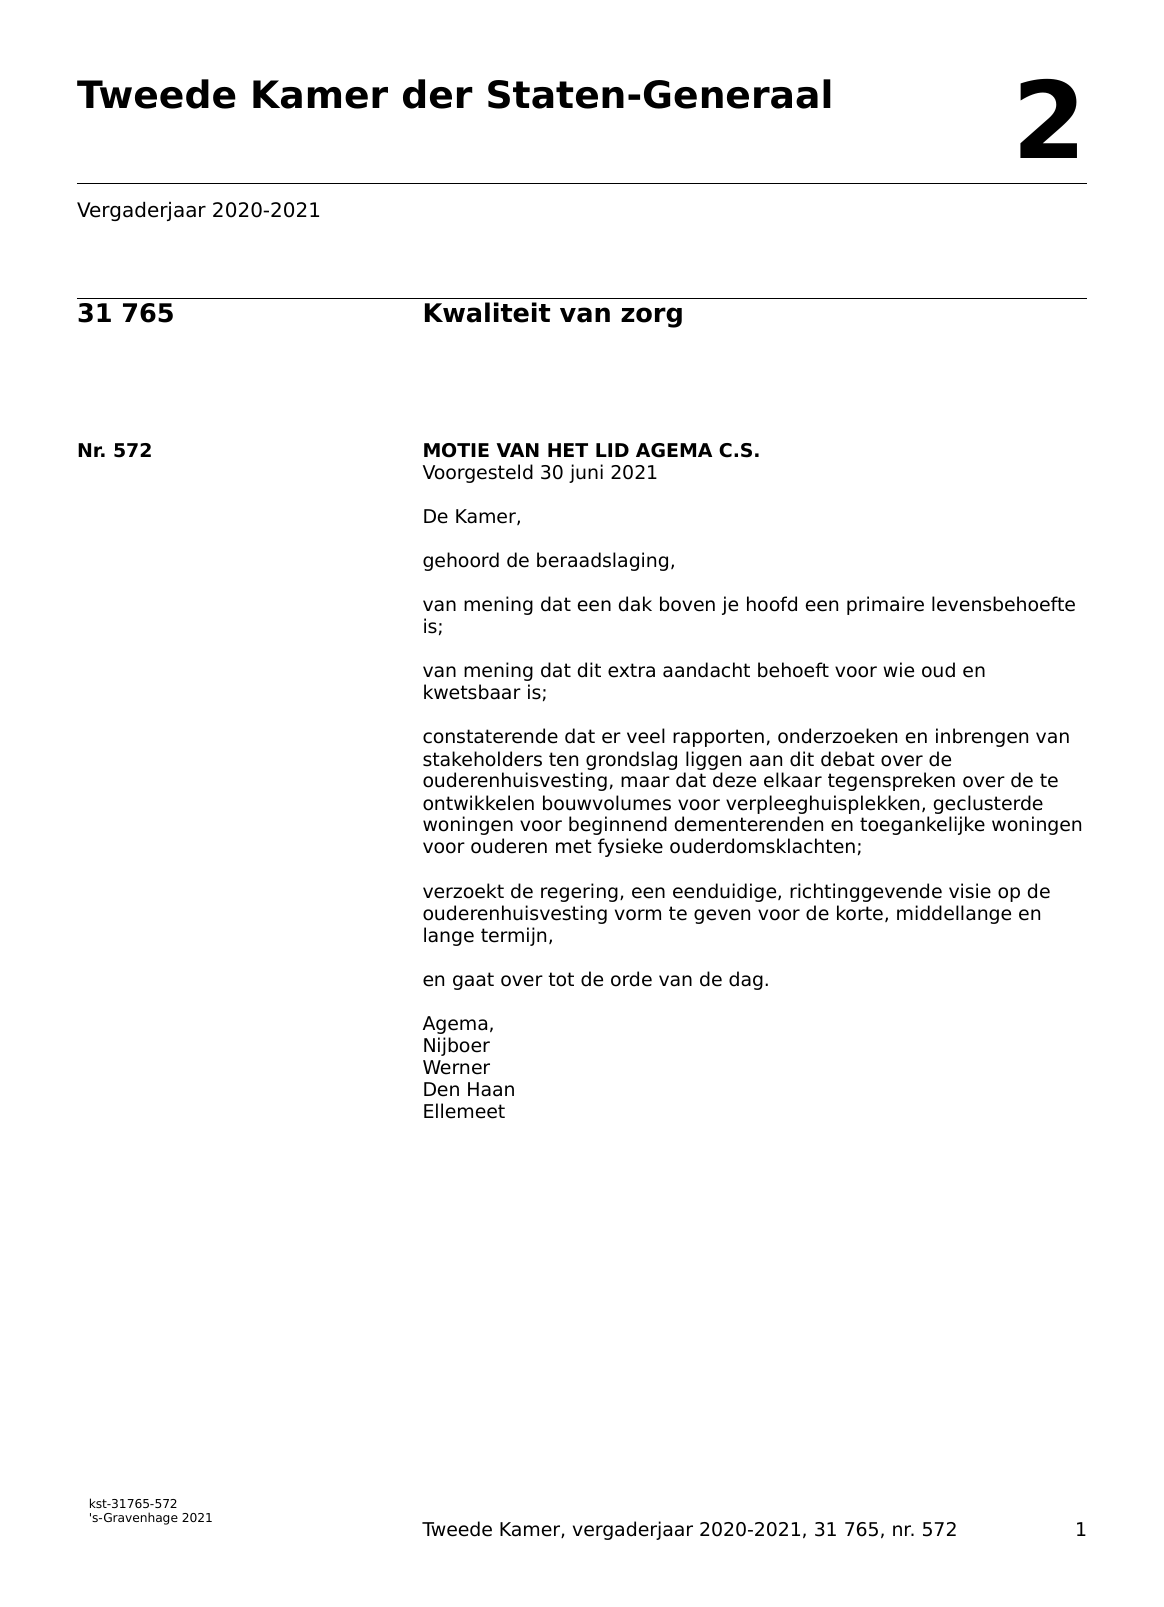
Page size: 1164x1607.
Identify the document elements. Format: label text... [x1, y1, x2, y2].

table_cell Vergaderjaar 2020-2021 [77, 184, 1087, 298]
text constaterende dat er veel rapporten, onderzoeken en inbrengen van stakeholders ten grondslag liggen aan dit debat over de ouderenhuisvesting, maar dat deze elkaar tegenspreken over de te ontwikkelen bouwvolumes voor verpleeghuisplekken, geclusterde woningen voor beginnend dementerenden en toegankelijke woningen voor ouderen met fysieke ouderdomsklachten; [422, 726, 1087, 858]
text Ellemeet [422, 1101, 1087, 1123]
text Den Haan [422, 1079, 1087, 1101]
text gehoord de beraadslaging, [422, 550, 1087, 572]
table_header 2 [886, 59, 1087, 183]
text 's-Gravenhage 2021 [88, 1511, 323, 1525]
text De Kamer, [422, 506, 1087, 528]
text verzoekt de regering, een eenduidige, richtinggevende visie op de ouderenhuisvesting vorm te geven voor de korte, middellange en lange termijn, [422, 881, 1087, 946]
text Voorgesteld 30 juni 2021 [422, 462, 1087, 484]
text Nijboer [422, 1035, 1087, 1057]
text van mening dat een dak boven je hoofd een primaire levensbehoefte is; [422, 594, 1087, 638]
subtitle 31 765 Kwaliteit van zorg [77, 299, 1087, 329]
text Werner [422, 1057, 1087, 1079]
text kst-31765-572 [88, 1497, 323, 1511]
text en gaat over tot de orde van de dag. [422, 969, 1087, 991]
text van mening dat dit extra aandacht behoeft voor wie oud en kwetsbaar is; [422, 660, 1087, 704]
text Agema, [422, 1013, 1087, 1035]
subtitle Nr. 572 MOTIE VAN HET LID AGEMA C.S. [77, 440, 1087, 462]
table_header Tweede Kamer der Staten-Generaal [77, 59, 886, 183]
